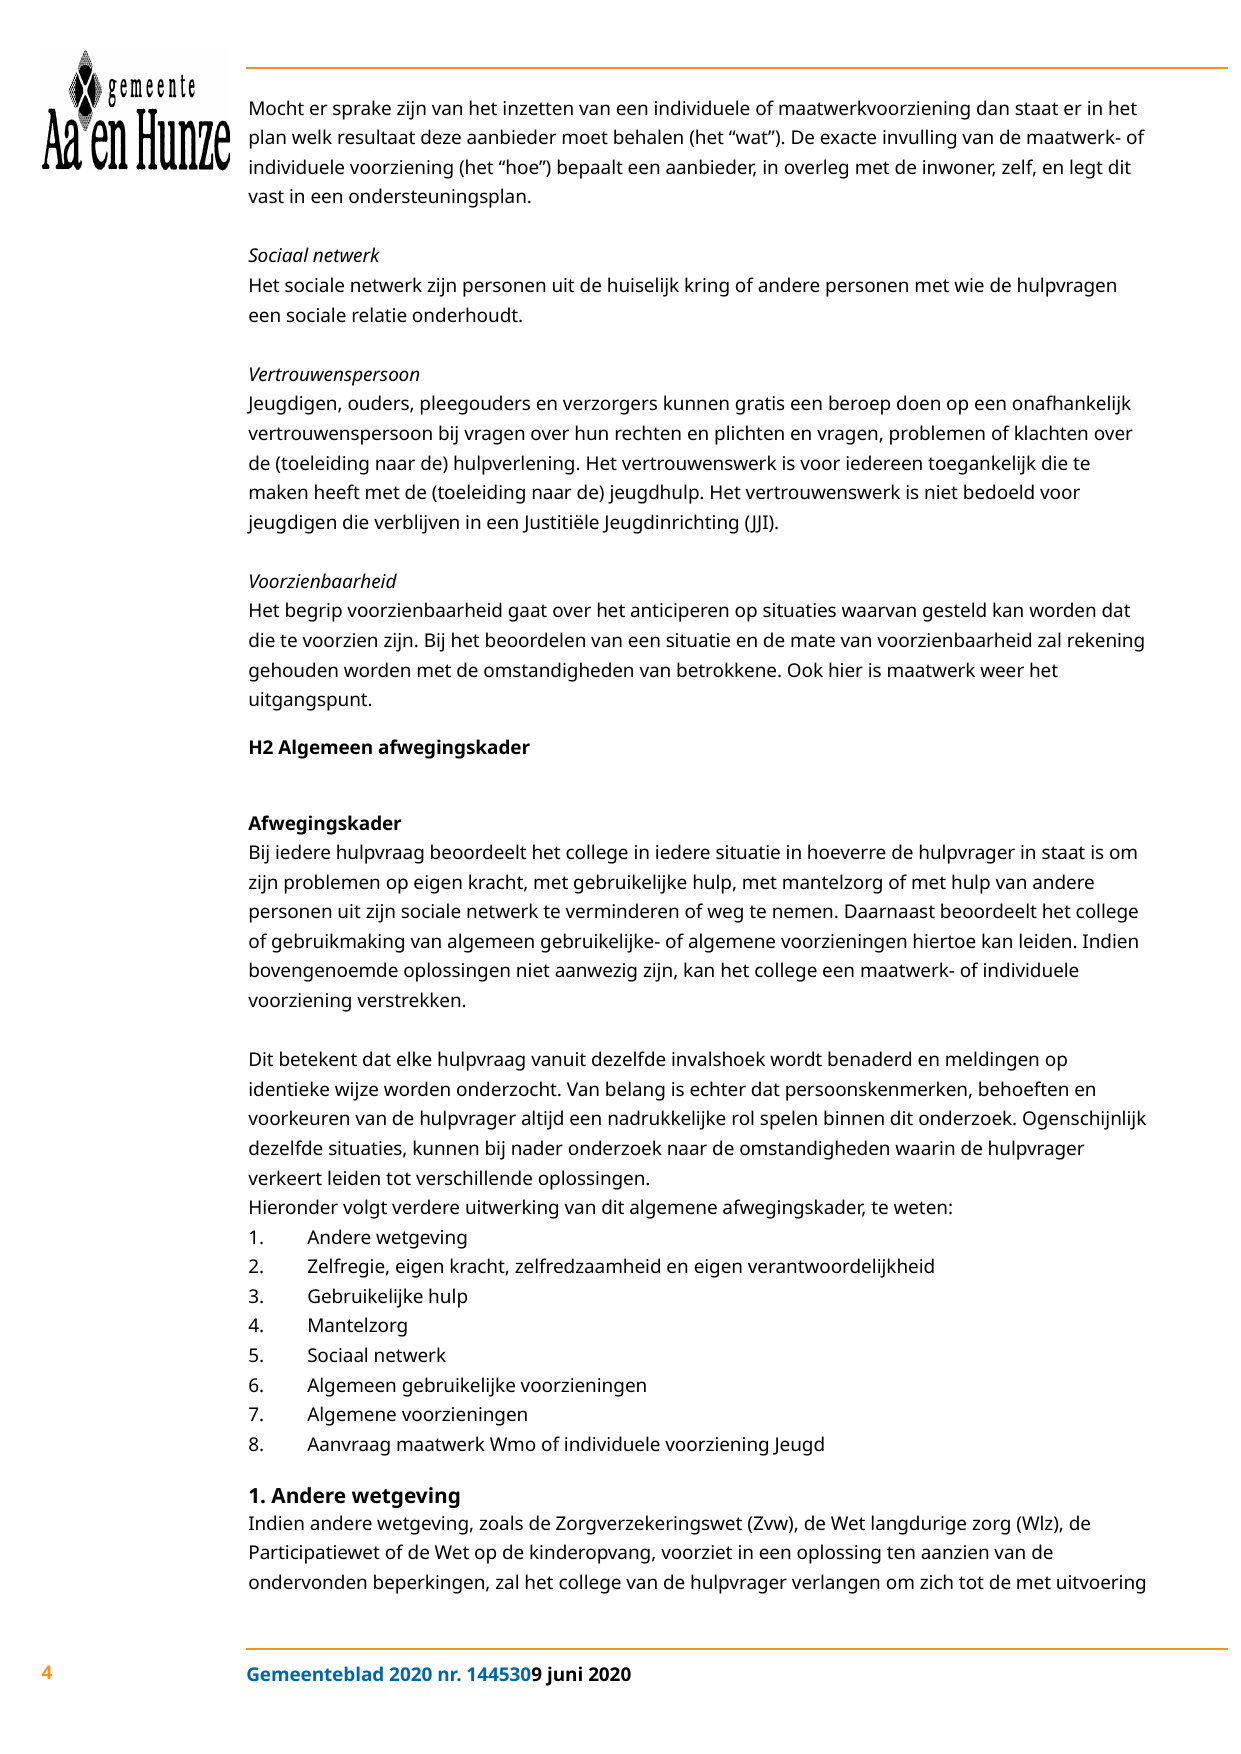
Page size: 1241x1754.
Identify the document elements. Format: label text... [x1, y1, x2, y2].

text Voorzienbaarheid [248, 568, 1152, 594]
text Indien andere wetgeving, zoals de Zorgverzekeringswet (Zvw), de Wet langdurige zorg (Wlz), de Participatiewet of de Wet op de kinderopvang, voorziet in een oplossing ten aanzien van de ondervonden beperkingen, zal het college van de hulpvrager verlangen om zich tot de met uitvoering [248, 1510, 1152, 1595]
list Andere wetgeving [248, 1224, 1152, 1250]
text Vertrouwenspersoon [248, 361, 1152, 387]
list Algemene voorzieningen [248, 1401, 1152, 1427]
picture [41, 47, 231, 172]
text Het sociale netwerk zijn personen uit de huiselijk kring of andere personen met wie de hulpvragen een sociale relatie onderhoudt. [248, 272, 1152, 328]
text Dit betekent dat elke hulpvraag vanuit dezelfde invalshoek wordt benaderd en meldingen op identieke wijze worden onderzocht. Van belang is echter dat persoonskenmerken, behoeften en voorkeuren van de hulpvrager altijd een nadrukkelijke rol spelen binnen dit onderzoek. Ogenschijnlijk dezelfde situaties, kunnen bij nader onderzoek naar de omstandigheden waarin de hulpvrager verkeert leiden tot verschillende oplossingen. [248, 1046, 1152, 1191]
text Het begrip voorzienbaarheid gaat over het anticiperen op situaties waarvan gesteld kan worden dat die te voorzien zijn. Bij het beoordelen van een situatie en de mate van voorzienbaarheid zal rekening gehouden worden met de omstandigheden van betrokkene. Ook hier is maatwerk weer het uitgangspunt. [248, 598, 1152, 712]
text 1. Andere wetgeving [248, 1481, 1152, 1510]
text Hieronder volgt verdere uitwerking van dit algemene afwegingskader, te weten: [248, 1194, 1152, 1220]
list Algemeen gebruikelijke voorzieningen [248, 1372, 1152, 1398]
list Mantelzorg [248, 1313, 1152, 1338]
list Aanvraag maatwerk Wmo of individuele voorziening Jeugd [248, 1431, 1152, 1457]
text Jeugdigen, ouders, pleegouders en verzorgers kunnen gratis een beroep doen op een onafhankelijk vertrouwenspersoon bij vragen over hun rechten en plichten en vragen, problemen of klachten over de (toeleiding naar de) hulpverlening. Het vertrouwenswerk is voor iedereen toegankelijk die te maken heeft met de (toeleiding naar de) jeugdhulp. Het vertrouwenswerk is niet bedoeld voor jeugdigen die verblijven in een Justitiële Jeugdinrichting (JJI). [248, 391, 1152, 535]
text H2 Algemeen afwegingskader [248, 732, 1152, 761]
text Bij iedere hulpvraag beoordeelt het college in iedere situatie in hoeverre de hulpvrager in staat is om zijn problemen op eigen kracht, met gebruikelijke hulp, met mantelzorg of met hulp van andere personen uit zijn sociale netwerk te verminderen of weg te nemen. Daarnaast beoordeelt het college of gebruikmaking van algemeen gebruikelijke- of algemene voorzieningen hiertoe kan leiden. Indien bovengenoemde oplossingen niet aanwezig zijn, kan het college een maatwerk- of individuele voorziening verstrekken. [248, 839, 1152, 1013]
list Zelfregie, eigen kracht, zelfredzaamheid en eigen verantwoordelijkheid [248, 1253, 1152, 1279]
text Mocht er sprake zijn van het inzetten van een individuele of maatwerkvoorziening dan staat er in het plan welk resultaat deze aanbieder moet behalen (het “wat”). De exacte invulling van de maatwerk- of individuele voorziening (het “hoe”) bepaalt een aanbieder, in overleg met de inwoner, zelf, en legt dit vast in een ondersteuningsplan. [248, 95, 1152, 209]
list Sociaal netwerk [248, 1342, 1152, 1368]
list Gebruikelijke hulp [248, 1283, 1152, 1309]
text Sociaal netwerk [248, 243, 1152, 268]
text Afwegingskader [248, 810, 1152, 836]
